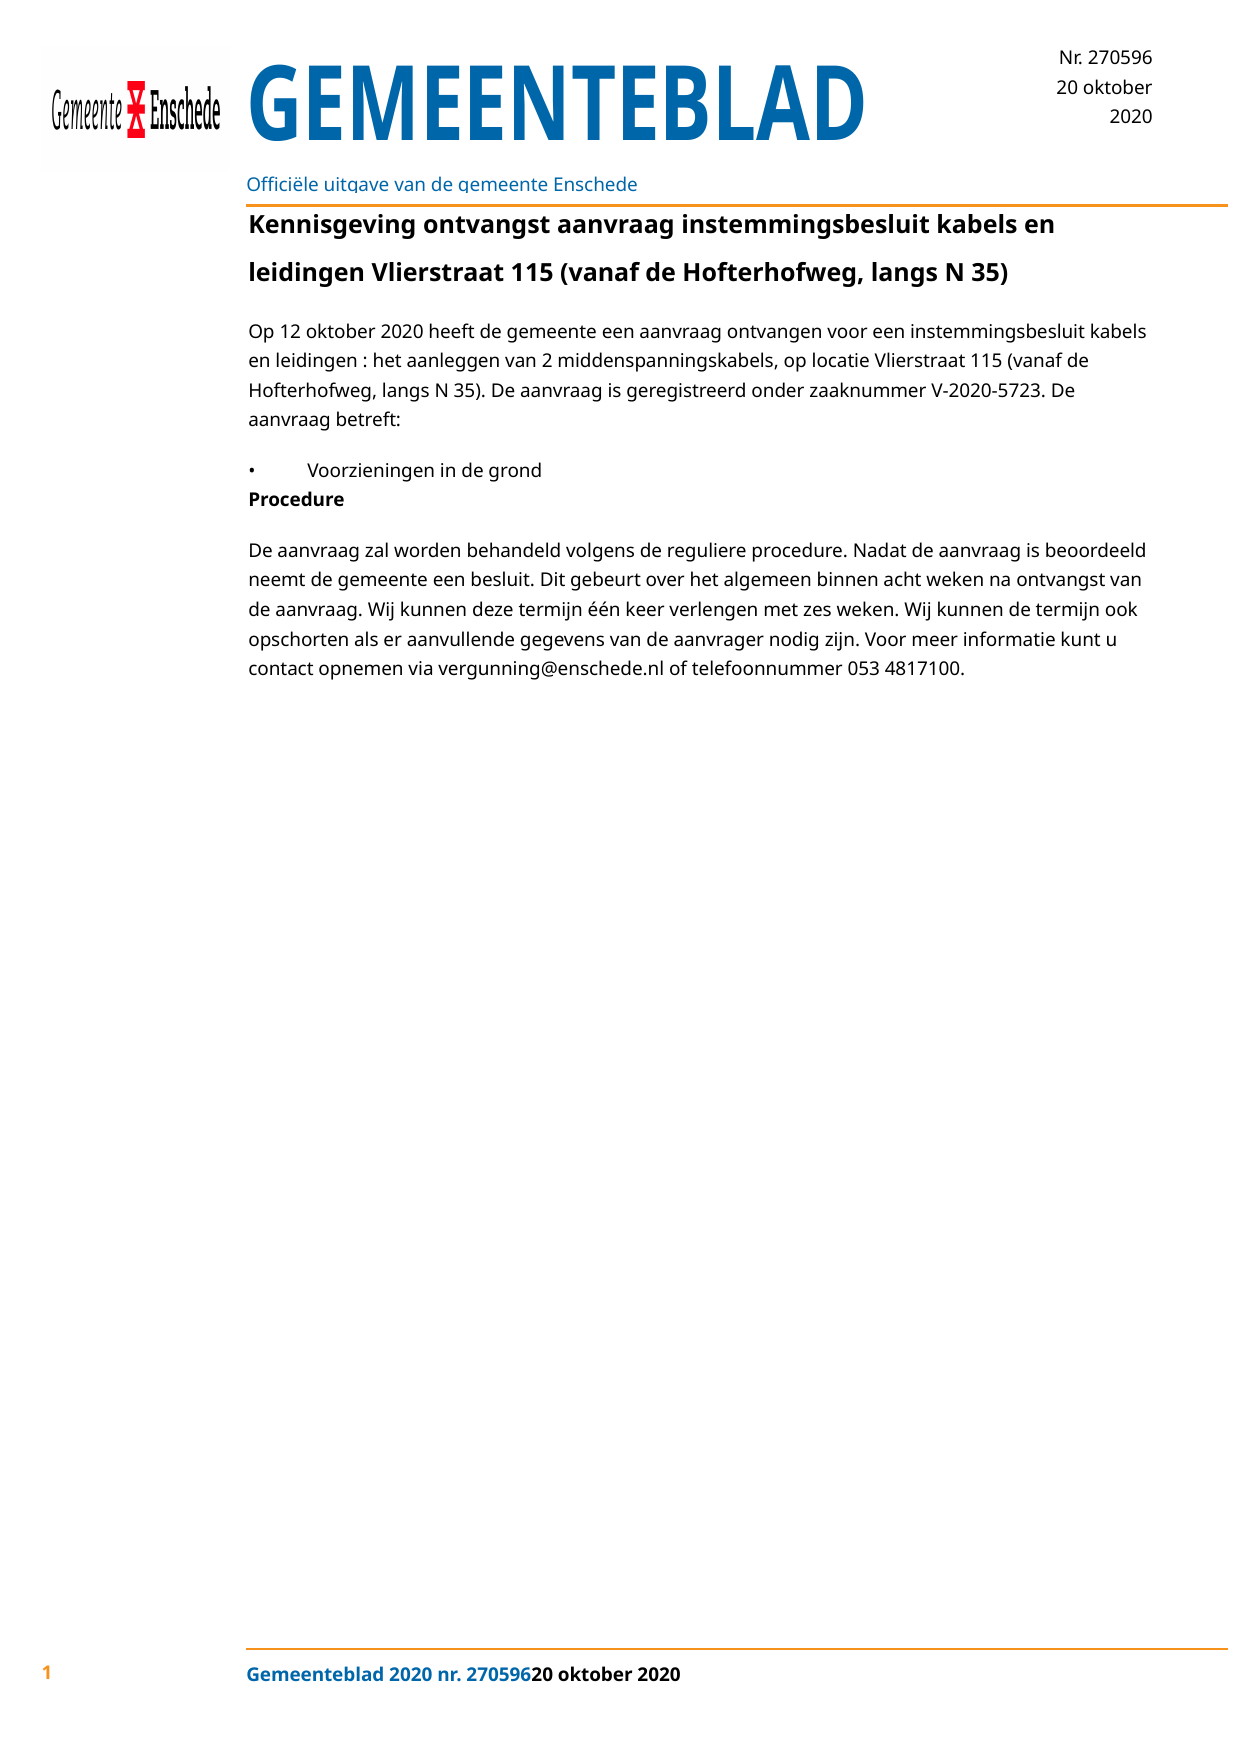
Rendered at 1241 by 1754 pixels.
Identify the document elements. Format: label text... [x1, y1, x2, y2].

text Kennisgeving ontvangst aanvraag instemmingsbesluit kabels en leidingen Vlierstraat 115 (vanaf de Hofterhofweg, langs N 35) [248, 207, 1152, 288]
picture [41, 47, 231, 172]
text Op 12 oktober 2020 heeft de gemeente een aanvraag ontvangen voor een instemmingsbesluit kabels en leidingen : het aanleggen van 2 middenspanningskabels, op locatie Vlierstraat 115 (vanaf de Hofterhofweg, langs N 35). De aanvraag is geregistreerd onder zaaknummer V-2020-5723. De aanvraag betreft: [248, 318, 1152, 432]
text De aanvraag zal worden behandeld volgens de reguliere procedure. Nadat de aanvraag is beoordeeld neemt de gemeente een besluit. Dit gebeurt over het algemeen binnen acht weken na ontvangst van de aanvraag. Wij kunnen deze termijn één keer verlengen met zes weken. Wij kunnen de termijn ook opschorten als er aanvullende gegevens van de aanvrager nodig zijn. Voor meer informatie kunt u contact opnemen via vergunning@enschede.nl of telefoonnummer 053 4817100. [248, 537, 1152, 681]
text Procedure [248, 487, 1152, 512]
list Voorzieningen in de grond [248, 457, 1152, 483]
